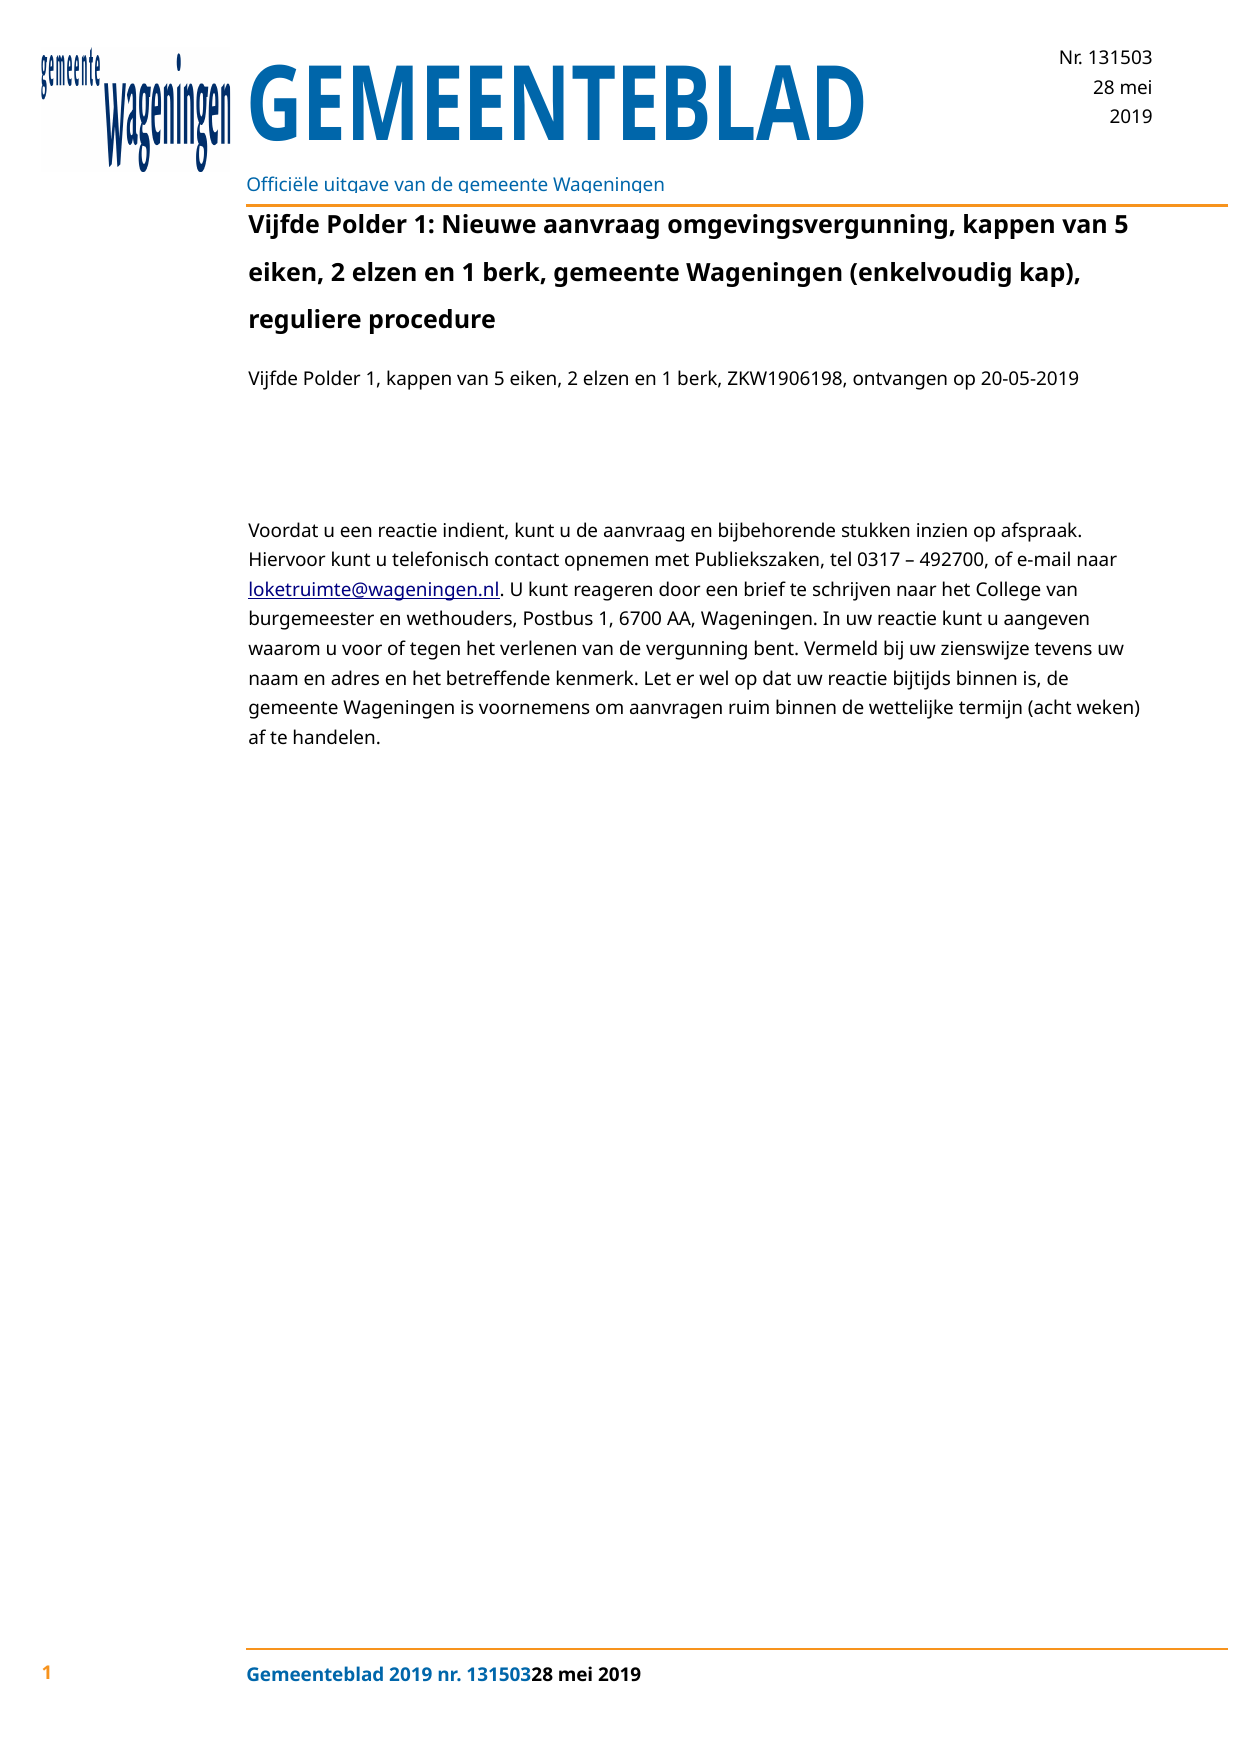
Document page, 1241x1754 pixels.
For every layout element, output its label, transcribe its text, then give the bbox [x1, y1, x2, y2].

text Vijfde Polder 1, kappen van 5 eiken, 2 elzen en 1 berk, ZKW1906198, ontvangen op 20-05-2019 [248, 366, 1152, 391]
picture [41, 47, 231, 172]
text Vijfde Polder 1: Nieuwe aanvraag omgevingsvergunning, kappen van 5 eiken, 2 elzen en 1 berk, gemeente Wageningen (enkelvoudig kap), reguliere procedure [248, 207, 1152, 336]
text Voordat u een reactie indient, kunt u de aanvraag en bijbehorende stukken inzien op afspraak. Hiervoor kunt u telefonisch contact opnemen met Publiekszaken, tel 0317 – 492700, of e-mail naar loketruimte@wageningen.nl. U kunt reageren door een brief te schrijven naar het College van burgemeester en wethouders, Postbus 1, 6700 AA, Wageningen. In uw reactie kunt u aangeven waarom u voor of tegen het verlenen van de vergunning bent. Vermeld bij uw zienswijze tevens uw naam en adres en het betreffende kenmerk. Let er wel op dat uw reactie bijtijds binnen is, de gemeente Wageningen is voornemens om aanvragen ruim binnen de wettelijke termijn (acht weken) af te handelen. [248, 517, 1152, 749]
